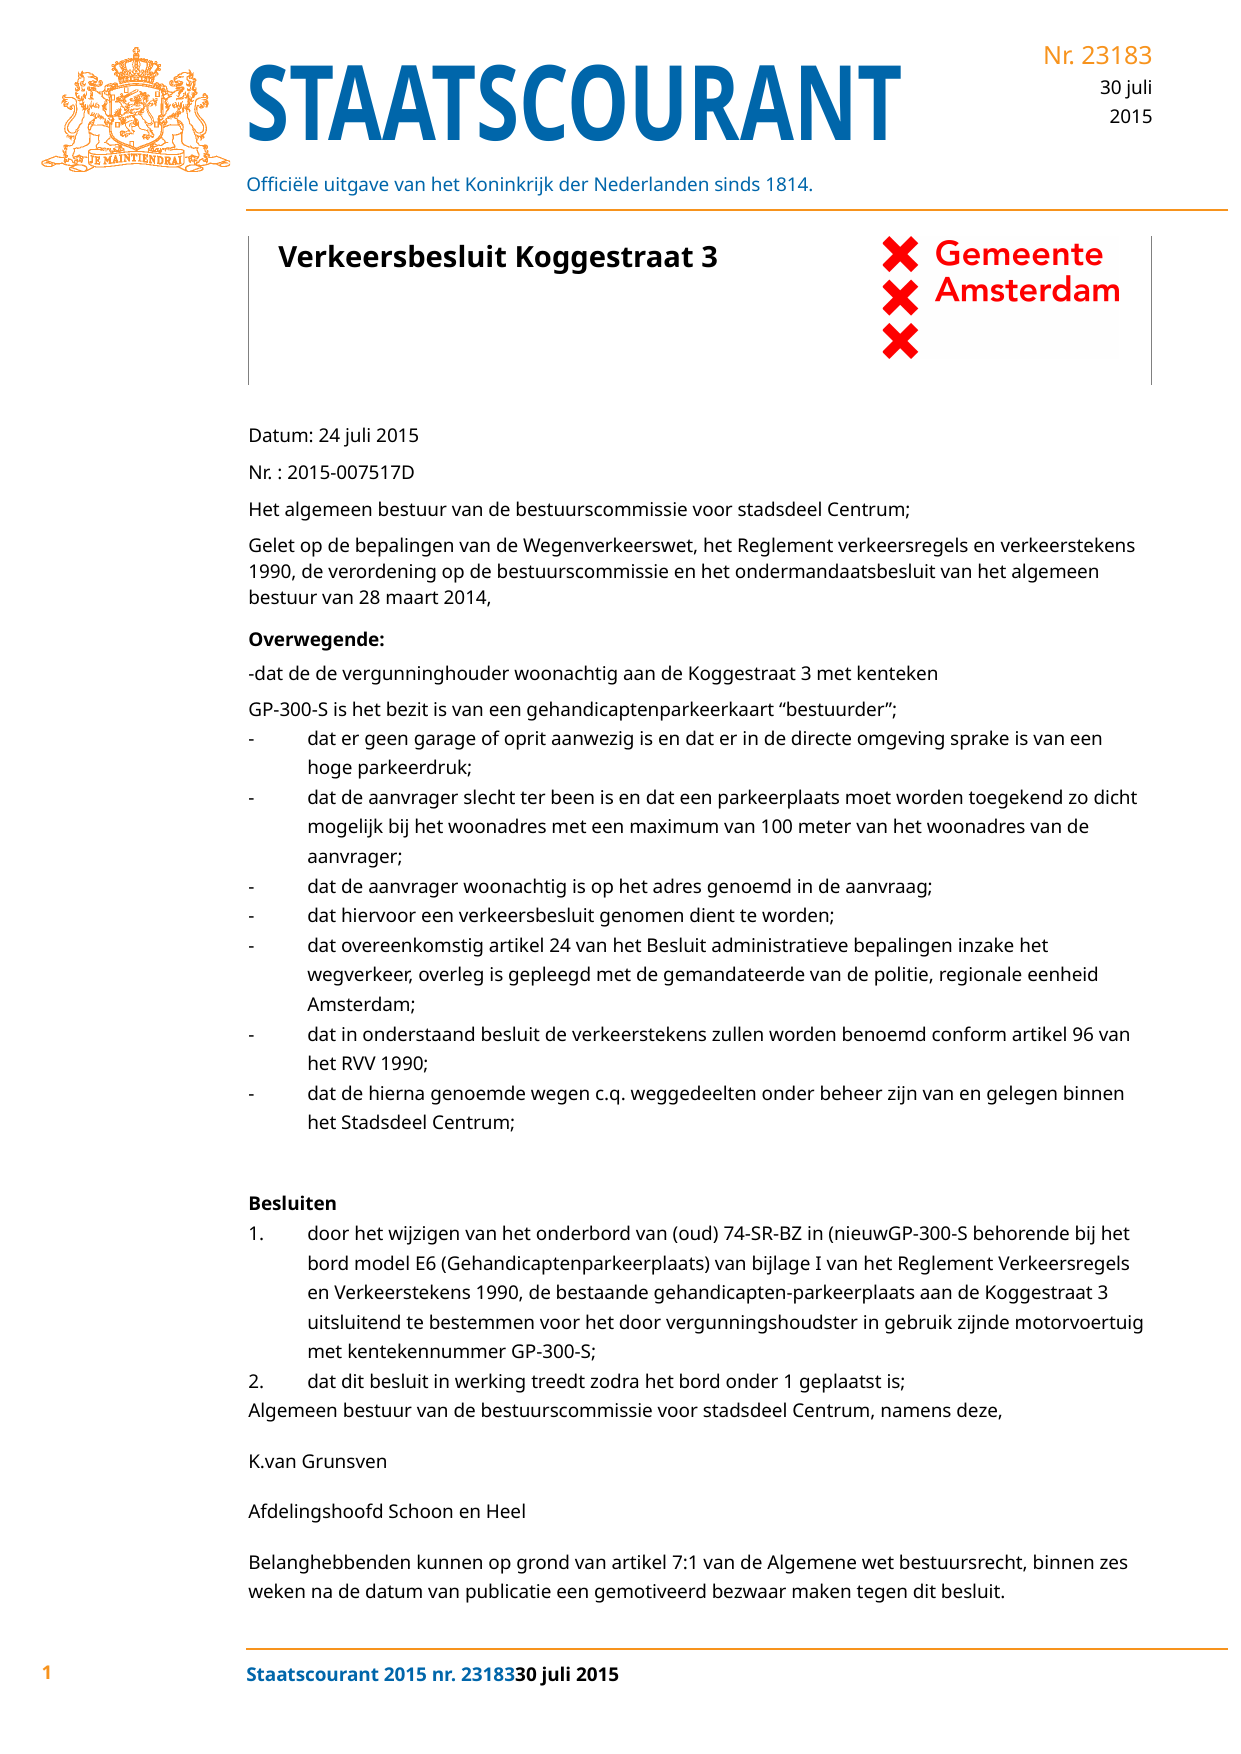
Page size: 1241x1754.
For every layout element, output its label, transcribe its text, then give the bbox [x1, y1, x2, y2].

text Algemeen bestuur van de bestuurscommissie voor stadsdeel Centrum, namens deze, [248, 1398, 1152, 1423]
table_header Verkeersbesluit Koggestraat 3 [249, 236, 850, 385]
list dat in onderstaand besluit de verkeerstekens zullen worden benoemd conform artikel 96 van het RVV 1990; [248, 1021, 1152, 1076]
picture [882, 236, 1119, 359]
list dat hiervoor een verkeersbesluit genomen dient te worden; [248, 902, 1152, 928]
list dat de aanvrager woonachtig is op het adres genoemd in de aanvraag; [248, 873, 1152, 899]
text GP-300-S is het bezit is van een gehandicaptenparkeerkaart “bestuurder”; [248, 697, 1152, 722]
list door het wijzigen van het onderbord van (oud) 74-SR-BZ in (nieuwGP-300-S behorende bij het bord model E6 (Gehandicaptenparkeerplaats) van bijlage I van het Reglement Verkeersregels en Verkeerstekens 1990, de bestaande gehandicapten-parkeerplaats aan de Koggestraat 3 uitsluitend te bestemmen voor het door vergunningshoudster in gebruik zijnde motorvoertuig met kentekennummer GP-300-S; [248, 1220, 1152, 1364]
text Nr. : 2015-007517D [248, 459, 1152, 485]
list dat de hierna genoemde wegen c.q. weggedeelten onder beheer zijn van en gelegen binnen het Stadsdeel Centrum; [248, 1080, 1152, 1135]
picture [41, 47, 231, 172]
table_header [850, 236, 1151, 385]
list dat de aanvrager slecht ter been is en dat een parkeerplaats moet worden toegekend zo dicht mogelijk bij het woonadres met een maximum van 100 meter van het woonadres van de aanvrager; [248, 784, 1152, 869]
text Het algemeen bestuur van de bestuurscommissie voor stadsdeel Centrum; [248, 496, 1152, 522]
text Datum: 24 juli 2015 [248, 423, 1152, 448]
text K.van Grunsven [248, 1448, 1152, 1474]
text Overwegende: [248, 626, 1152, 652]
text Besluiten [248, 1191, 1152, 1216]
text Afdelingshoofd Schoon en Heel [248, 1498, 1152, 1524]
list dat overeenkomstig artikel 24 van het Besluit administratieve bepalingen inzake het wegverkeer, overleg is gepleegd met de gemandateerde van de politie, regionale eenheid Amsterdam; [248, 932, 1152, 1017]
text -dat de de vergunninghouder woonachtig aan de Koggestraat 3 met kenteken [248, 660, 1152, 686]
text Belanghebbenden kunnen op grond van artikel 7:1 van de Algemene wet bestuursrecht, binnen zes weken na de datum van publicatie een gemotiveerd bezwaar maken tegen dit besluit. [248, 1549, 1152, 1604]
list dat er geen garage of oprit aanwezig is en dat er in de directe omgeving sprake is van een hoge parkeerdruk; [248, 725, 1152, 780]
list dat dit besluit in werking treedt zodra het bord onder 1 geplaatst is; [248, 1368, 1152, 1394]
text Gelet op de bepalingen van de Wegenverkeerswet, het Reglement verkeersregels en verkeerstekens 1990, de verordening op de bestuurscommissie en het ondermandaatsbesluit van het algemeen bestuur van 28 maart 2014, [248, 533, 1152, 610]
